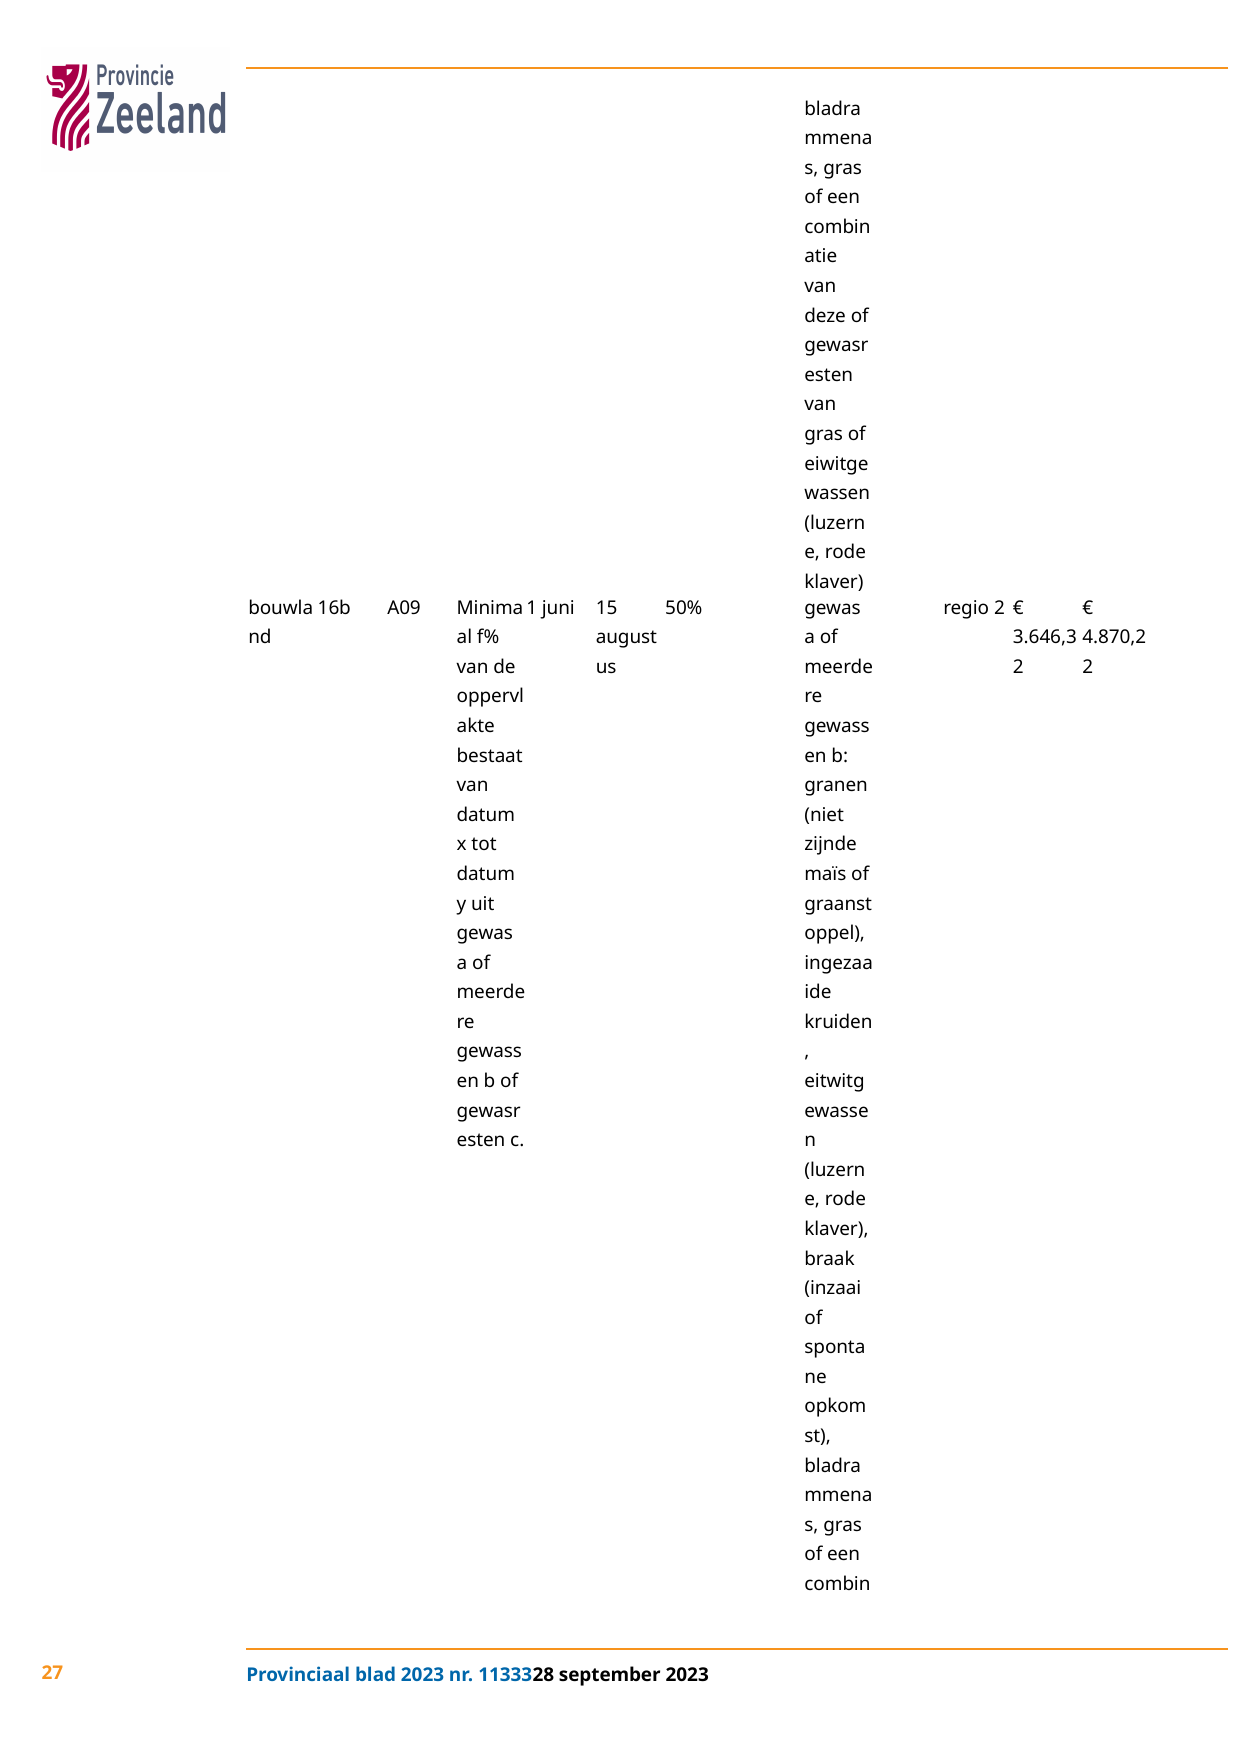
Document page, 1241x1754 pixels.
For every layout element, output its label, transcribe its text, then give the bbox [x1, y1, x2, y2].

table_cell [735, 594, 804, 1596]
table_cell [874, 594, 943, 1596]
table_cell [248, 95, 317, 594]
table_cell [318, 95, 387, 594]
table_cell 16b [318, 594, 387, 1596]
table_cell [943, 95, 1013, 594]
table_cell regio 2 [943, 594, 1013, 1596]
table_cell 50% [665, 594, 734, 1596]
table_cell [387, 95, 456, 594]
table_cell [1013, 95, 1082, 594]
table_cell Minimaal f% van de oppervlakte bestaat van datum x tot datum y uit gewas a of meerdere gewassen b of gewasresten c. [456, 594, 526, 1596]
table_cell [1082, 95, 1152, 594]
table_cell 15 augustus [596, 594, 665, 1596]
table_cell [596, 95, 665, 594]
table_cell [456, 95, 526, 594]
table_cell bouwland [248, 594, 317, 1596]
table_cell 1 juni [526, 594, 596, 1596]
table_cell [526, 95, 596, 594]
table_cell [665, 95, 734, 594]
table_cell € 4.870,22 [1082, 594, 1152, 1596]
picture [41, 47, 231, 172]
table_cell A09 [387, 594, 456, 1596]
table_cell € 3.646,32 [1013, 594, 1082, 1596]
table_cell [735, 95, 804, 594]
table_cell [874, 95, 943, 594]
table_cell gewas a of meerdere gewassen b: granen (niet zijnde maïs of graanstoppel), ingezaaide kruiden, eitwitgewassen (luzerne, rode klaver), braak (inzaai of spontane opkomst), bladrammenas, gras of een combin [804, 594, 873, 1596]
table_cell bladrammenas, gras of een combinatie van deze of gewasresten van gras of eiwitgewassen (luzerne, rode klaver) [804, 95, 873, 594]
